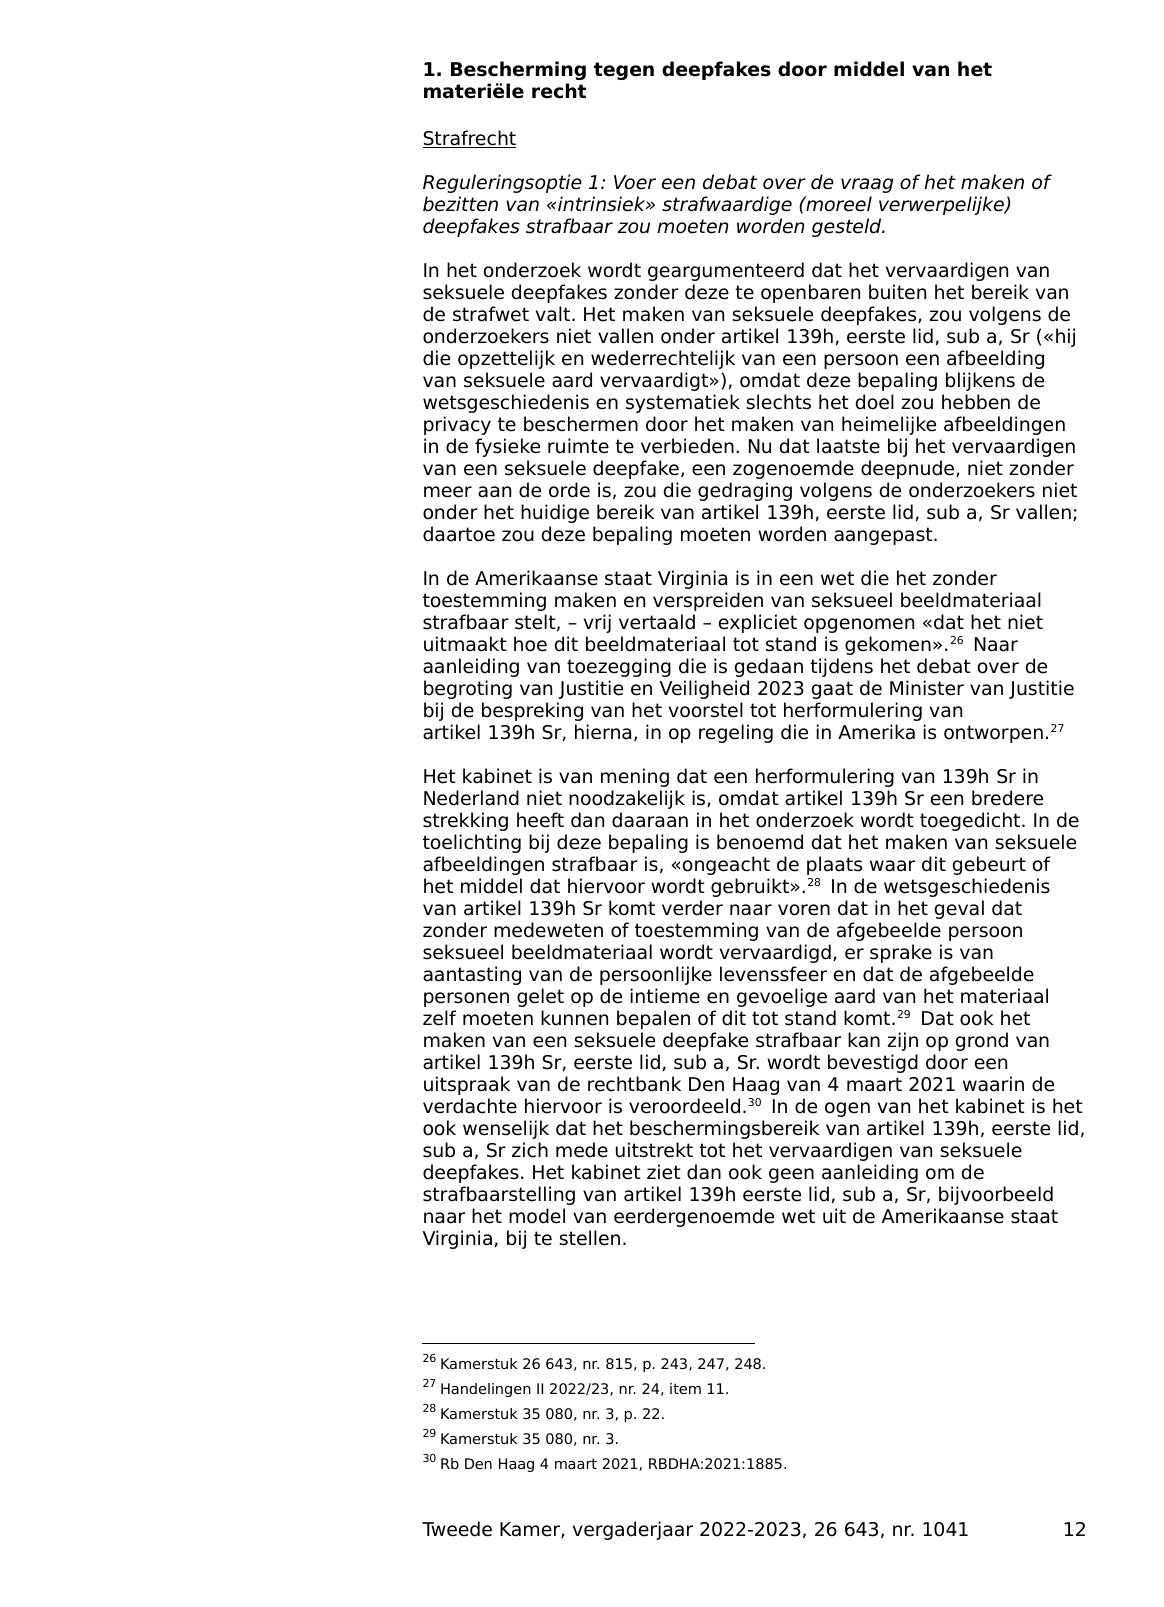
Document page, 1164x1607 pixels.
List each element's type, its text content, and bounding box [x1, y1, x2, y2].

text In de Amerikaanse staat Virginia is in een wet die het zonder toestemming maken en verspreiden van seksueel beeldmateriaal strafbaar stelt, – vrij vertaald – expliciet opgenomen «dat het niet uitmaakt hoe dit beeldmateriaal tot stand is gekomen». Naar aanleiding van toezegging die is gedaan tijdens het debat over de begroting van Justitie en Veiligheid 2023 gaat de Minister van Justitie bij de bespreking van het voorstel tot herformulering van artikel 139h Sr, hierna, in op regeling die in Amerika is ontworpen. [422, 568, 1087, 744]
text Rb Den Haag 4 maart 2021, RBDHA:2021:1885. [422, 1452, 1087, 1474]
text Kamerstuk 26 643, nr. 815, p. 243, 247, 248. [422, 1352, 1087, 1374]
text Reguleringsoptie 1: Voer een debat over de vraag of het maken of bezitten van «intrinsiek» strafwaardige (moreel verwerpelijke) deepfakes strafbaar zou moeten worden gesteld. [422, 172, 1087, 238]
subtitle 1. Bescherming tegen deepfakes door middel van het materiële recht [422, 59, 1087, 103]
text Het kabinet is van mening dat een herformulering van 139h Sr in Nederland niet noodzakelijk is, omdat artikel 139h Sr een bredere strekking heeft dan daaraan in het onderzoek wordt toegedicht. In de toelichting bij deze bepaling is benoemd dat het maken van seksuele afbeeldingen strafbaar is, «ongeacht de plaats waar dit gebeurt of het middel dat hiervoor wordt gebruikt». In de wetsgeschiedenis van artikel 139h Sr komt verder naar voren dat in het geval dat zonder medeweten of toestemming van de afgebeelde persoon seksueel beeldmateriaal wordt vervaardigd, er sprake is van aantasting van de persoonlijke levenssfeer en dat de afgebeelde personen gelet op de intieme en gevoelige aard van het materiaal zelf moeten kunnen bepalen of dit tot stand komt. Dat ook het maken van een seksuele deepfake strafbaar kan zijn op grond van artikel 139h Sr, eerste lid, sub a, Sr. wordt bevestigd door een uitspraak van de rechtbank Den Haag van 4 maart 2021 waarin de verdachte hiervoor is veroordeeld. In de ogen van het kabinet is het ook wenselijk dat het beschermingsbereik van artikel 139h, eerste lid, sub a, Sr zich mede uitstrekt tot het vervaardigen van seksuele deepfakes. Het kabinet ziet dan ook geen aanleiding om de strafbaarstelling van artikel 139h eerste lid, sub a, Sr, bijvoorbeeld naar het model van eerdergenoemde wet uit de Amerikaanse staat Virginia, bij te stellen. [422, 766, 1087, 1250]
text Kamerstuk 35 080, nr. 3, p. 22. [422, 1402, 1087, 1424]
text In het onderzoek wordt geargumenteerd dat het vervaardigen van seksuele deepfakes zonder deze te openbaren buiten het bereik van de strafwet valt. Het maken van seksuele deepfakes, zou volgens de onderzoekers niet vallen onder artikel 139h, eerste lid, sub a, Sr («hij die opzettelijk en wederrechtelijk van een persoon een afbeelding van seksuele aard vervaardigt»), omdat deze bepaling blijkens de wetsgeschiedenis en systematiek slechts het doel zou hebben de privacy te beschermen door het maken van heimelijke afbeeldingen in de fysieke ruimte te verbieden. Nu dat laatste bij het vervaardigen van een seksuele deepfake, een zogenoemde deepnude, niet zonder meer aan de orde is, zou die gedraging volgens de onderzoekers niet onder het huidige bereik van artikel 139h, eerste lid, sub a, Sr vallen; daartoe zou deze bepaling moeten worden aangepast. [422, 260, 1087, 546]
text Kamerstuk 35 080, nr. 3. [422, 1427, 1087, 1449]
text Handelingen II 2022/23, nr. 24, item 11. [422, 1377, 1087, 1399]
subtitle Strafrecht [422, 128, 1087, 150]
